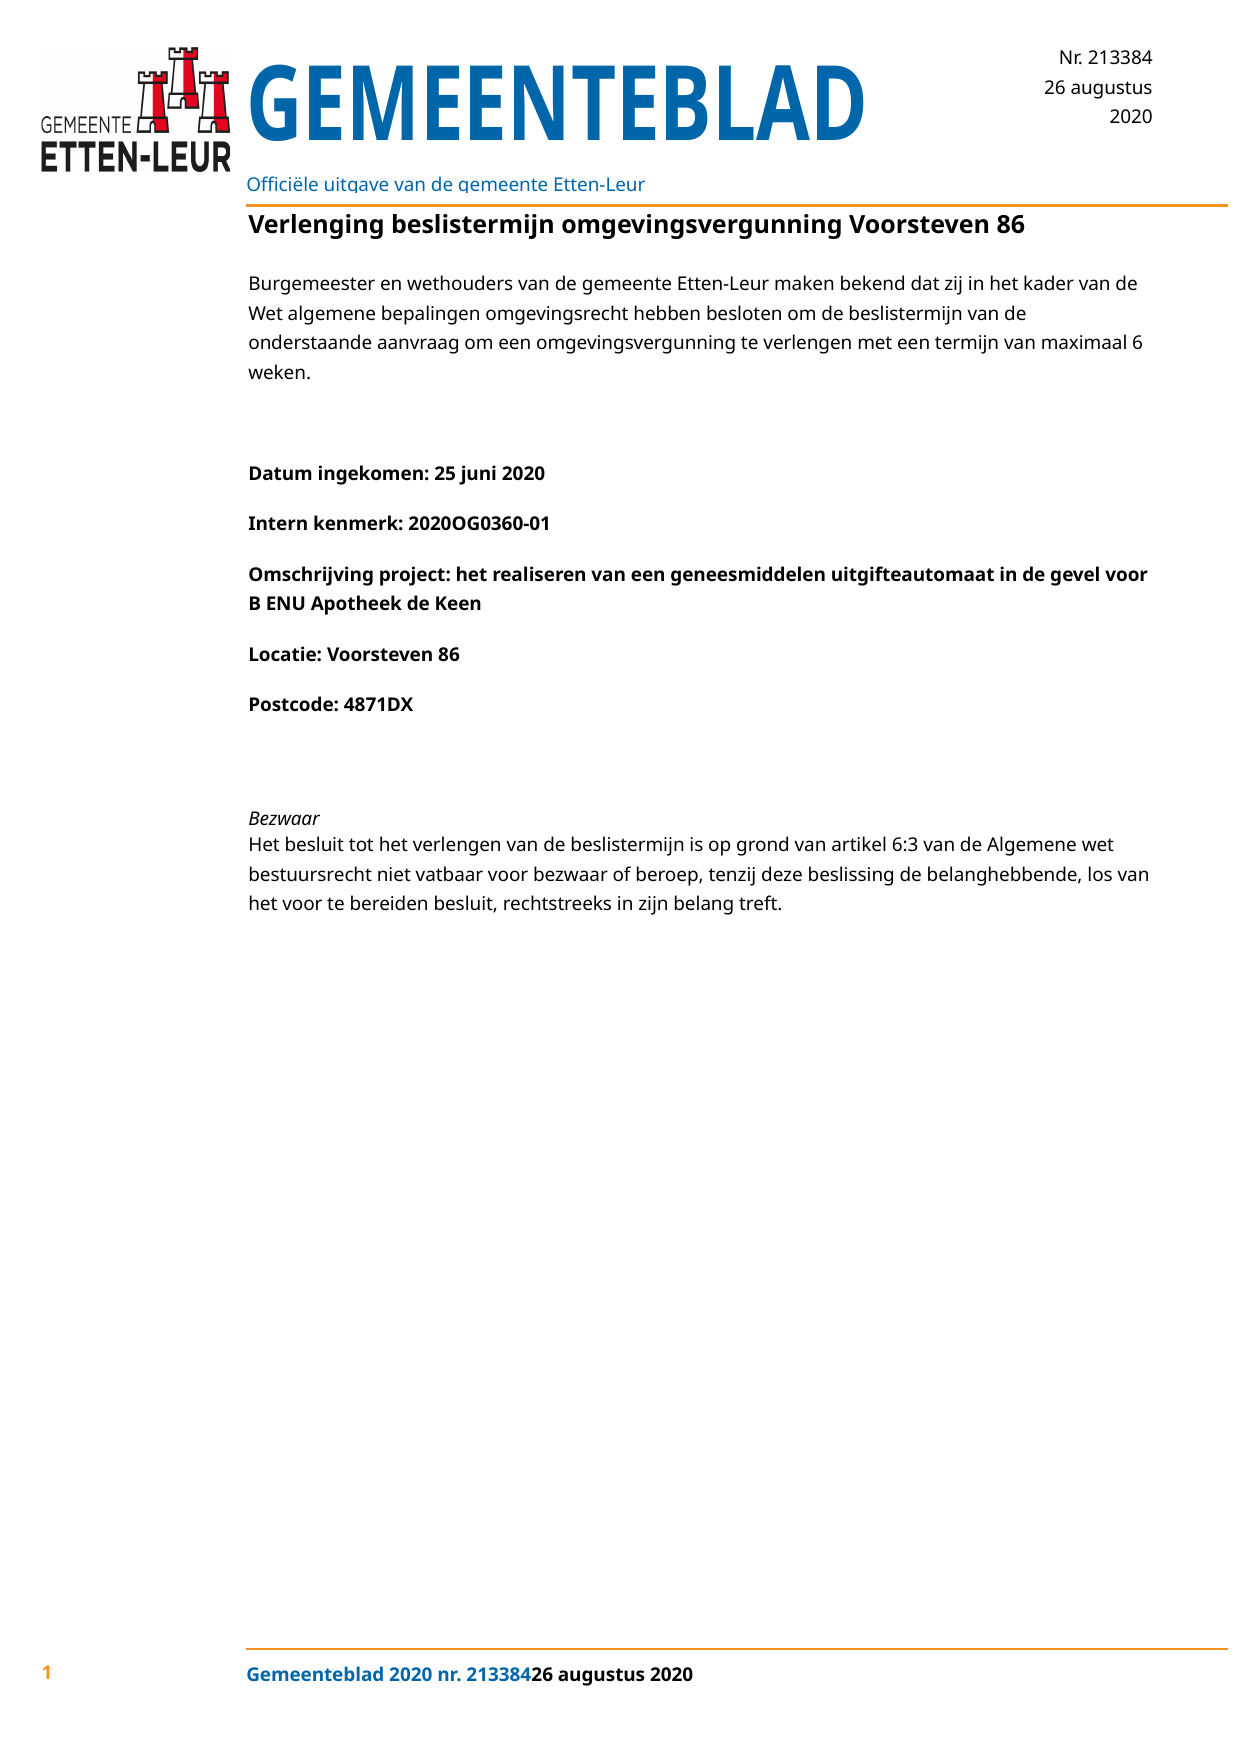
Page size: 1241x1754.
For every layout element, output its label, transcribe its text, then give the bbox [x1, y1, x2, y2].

text Locatie: Voorsteven 86 [248, 641, 1152, 666]
text Omschrijving project: het realiseren van een geneesmiddelen uitgifteautomaat in de gevel voor B ENU Apotheek de Keen [248, 561, 1152, 616]
picture [41, 47, 231, 172]
text Postcode: 4871DX [248, 691, 1152, 717]
text Burgemeester en wethouders van de gemeente Etten-Leur maken bekend dat zij in het kader van de Wet algemene bepalingen omgevingsrecht hebben besloten om de beslistermijn van de onderstaande aanvraag om een omgevingsvergunning te verlengen met een termijn van maximaal 6 weken. [248, 270, 1152, 385]
text Het besluit tot het verlengen van de beslistermijn is op grond van artikel 6:3 van de Algemene wet bestuursrecht niet vatbaar voor bezwaar of beroep, tenzij deze beslissing de belanghebbende, los van het voor te bereiden besluit, rechtstreeks in zijn belang treft. [248, 831, 1152, 916]
text Intern kenmerk: 2020OG0360-01 [248, 510, 1152, 536]
text Datum ingekomen: 25 juni 2020 [248, 460, 1152, 486]
text Bezwaar [248, 806, 1152, 831]
text Verlenging beslistermijn omgevingsvergunning Voorsteven 86 [248, 207, 1152, 241]
